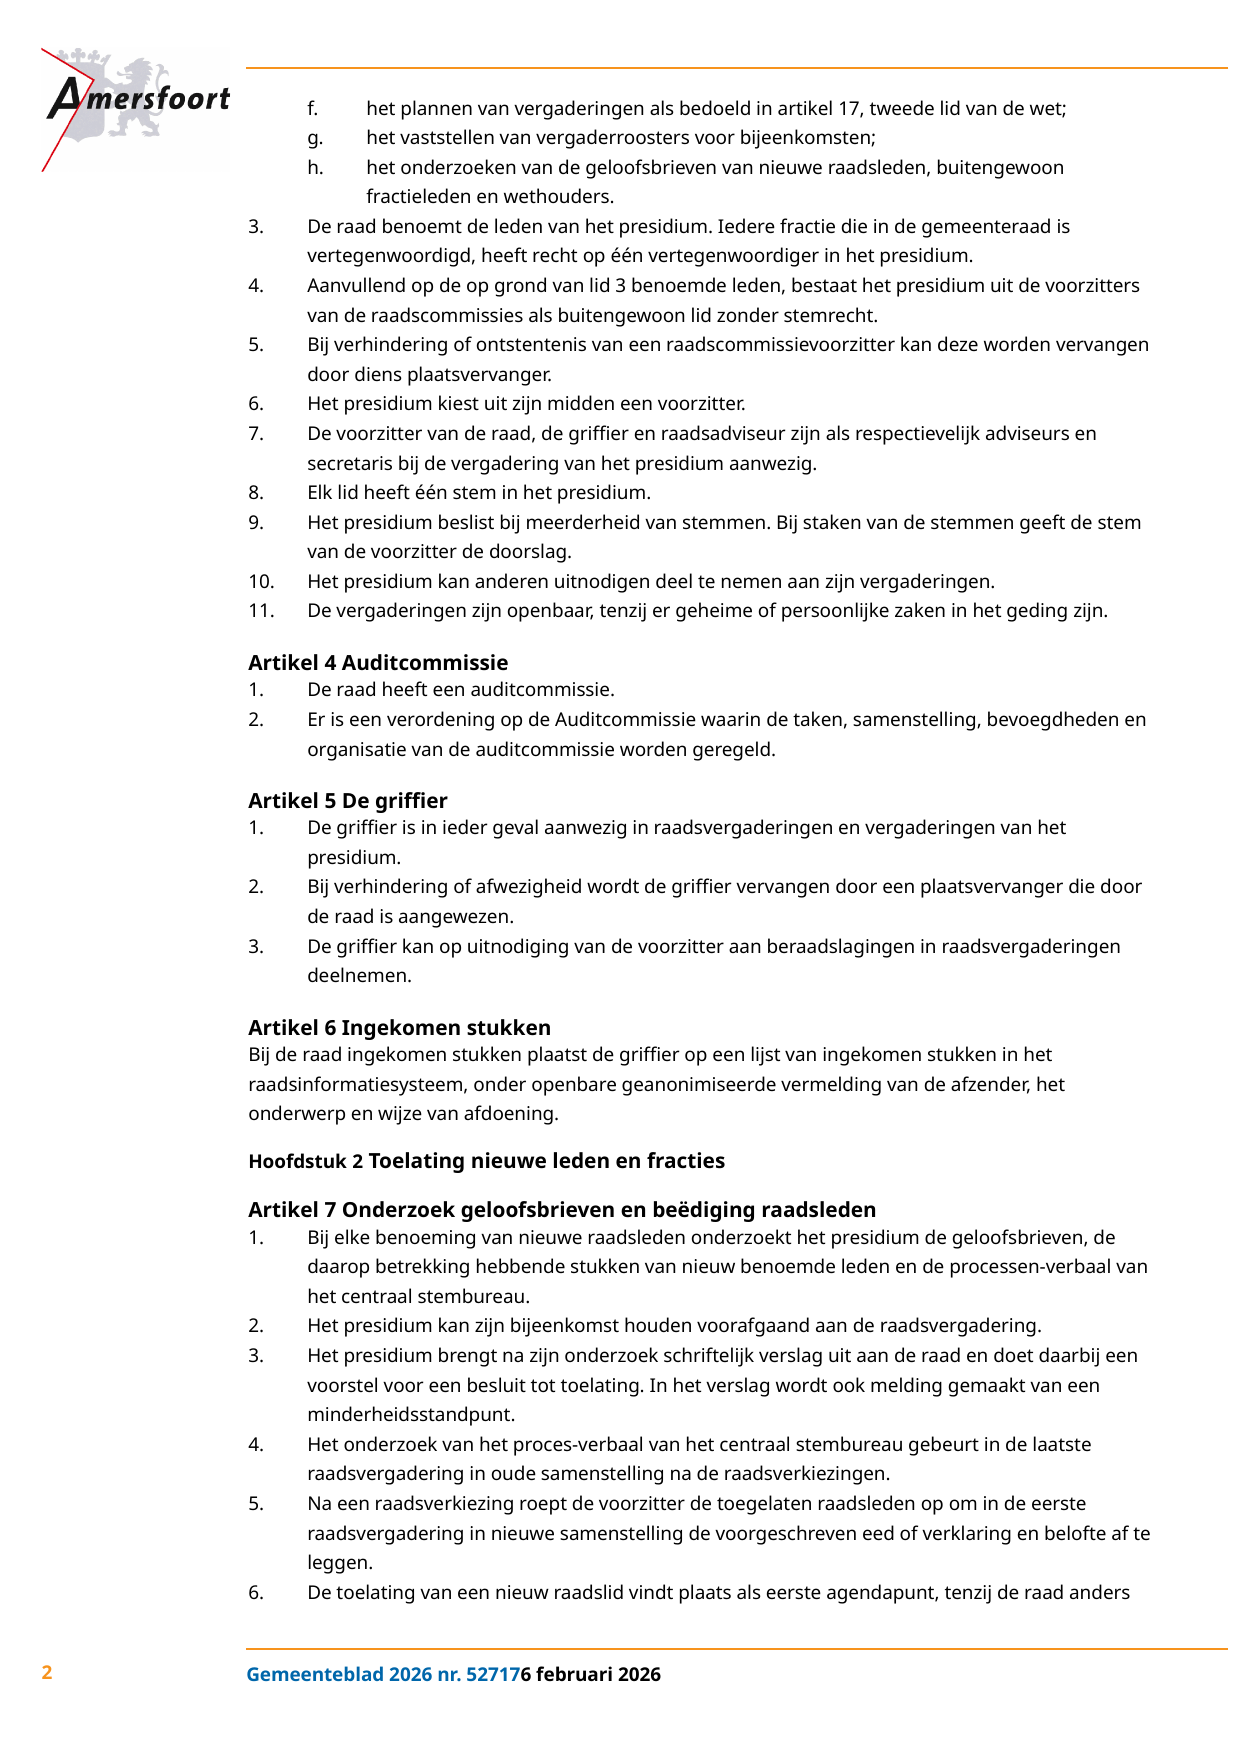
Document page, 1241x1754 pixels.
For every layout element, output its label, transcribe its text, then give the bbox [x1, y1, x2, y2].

list De vergaderingen zijn openbaar, tenzij er geheime of persoonlijke zaken in het geding zijn. [248, 598, 1152, 623]
list Na een raadsverkiezing roept de voorzitter de toegelaten raadsleden op om in de eerste raadsvergadering in nieuwe samenstelling de voorgeschreven eed of verklaring en belofte af te leggen. [248, 1490, 1152, 1575]
list het vaststellen van vergaderroosters voor bijeenkomsten; [307, 124, 1152, 150]
list De voorzitter van de raad, de griffier en raadsadviseur zijn als respectievelijk adviseurs en secretaris bij de vergadering van het presidium aanwezig. [248, 420, 1152, 476]
text Artikel 4 Auditcommissie [248, 648, 1152, 677]
list De griffier kan op uitnodiging van de voorzitter aan beraadslagingen in raadsvergaderingen deelnemen. [248, 933, 1152, 988]
list Bij verhindering of ontstentenis van een raadscommissievoorzitter kan deze worden vervangen door diens plaatsvervanger. [248, 331, 1152, 387]
list Het presidium kan zijn bijeenkomst houden voorafgaand aan de raadsvergadering. [248, 1313, 1152, 1338]
list Het presidium kiest uit zijn midden een voorzitter. [248, 391, 1152, 416]
list Er is een verordening op de Auditcommissie waarin de taken, samenstelling, bevoegdheden en organisatie van de auditcommissie worden geregeld. [248, 706, 1152, 761]
list De raad benoemt de leden van het presidium. Iedere fractie die in de gemeenteraad is vertegenwoordigd, heeft recht op één vertegenwoordiger in het presidium. [248, 213, 1152, 268]
text Bij de raad ingekomen stukken plaatst de griffier op een lijst van ingekomen stukken in het raadsinformatiesysteem, onder openbare geanonimiseerde vermelding van de afzender, het onderwerp en wijze van afdoening. [248, 1041, 1152, 1126]
list Aanvullend op de op grond van lid 3 benoemde leden, bestaat het presidium uit de voorzitters van de raadscommissies als buitengewoon lid zonder stemrecht. [248, 272, 1152, 328]
list het plannen van vergaderingen als bedoeld in artikel 17, tweede lid van de wet; [307, 95, 1152, 121]
list Het presidium kan anderen uitnodigen deel te nemen aan zijn vergaderingen. [248, 568, 1152, 594]
text Artikel 5 De griffier [248, 786, 1152, 814]
list Het onderzoek van het proces-verbaal van het centraal stembureau gebeurt in de laatste raadsvergadering in oude samenstelling na de raadsverkiezingen. [248, 1431, 1152, 1486]
list Het presidium brengt na zijn onderzoek schriftelijk verslag uit aan de raad en doet daarbij een voorstel voor een besluit tot toelating. In het verslag wordt ook melding gemaakt van een minderheidsstandpunt. [248, 1342, 1152, 1427]
list De raad heeft een auditcommissie. [248, 677, 1152, 702]
list Bij verhindering of afwezigheid wordt de griffier vervangen door een plaatsvervanger die door de raad is aangewezen. [248, 874, 1152, 929]
text Hoofdstuk 2 Toelating nieuwe leden en fracties [248, 1146, 1152, 1174]
list De griffier is in ieder geval aanwezig in raadsvergaderingen en vergaderingen van het presidium. [248, 814, 1152, 870]
text Artikel 6 Ingekomen stukken [248, 1013, 1152, 1041]
text Artikel 7 Onderzoek geloofsbrieven en beëdiging raadsleden [248, 1195, 1152, 1224]
list Bij elke benoeming van nieuwe raadsleden onderzoekt het presidium de geloofsbrieven, de daarop betrekking hebbende stukken van nieuw benoemde leden en de processen-verbaal van het centraal stembureau. [248, 1224, 1152, 1309]
list het onderzoeken van de geloofsbrieven van nieuwe raadsleden, buitengewoon fractieleden en wethouders. [307, 154, 1152, 209]
list Het presidium beslist bij meerderheid van stemmen. Bij staken van de stemmen geeft de stem van de voorzitter de doorslag. [248, 509, 1152, 564]
picture [41, 47, 231, 172]
list De toelating van een nieuw raadslid vindt plaats als eerste agendapunt, tenzij de raad anders [248, 1579, 1152, 1604]
list Elk lid heeft één stem in het presidium. [248, 479, 1152, 505]
